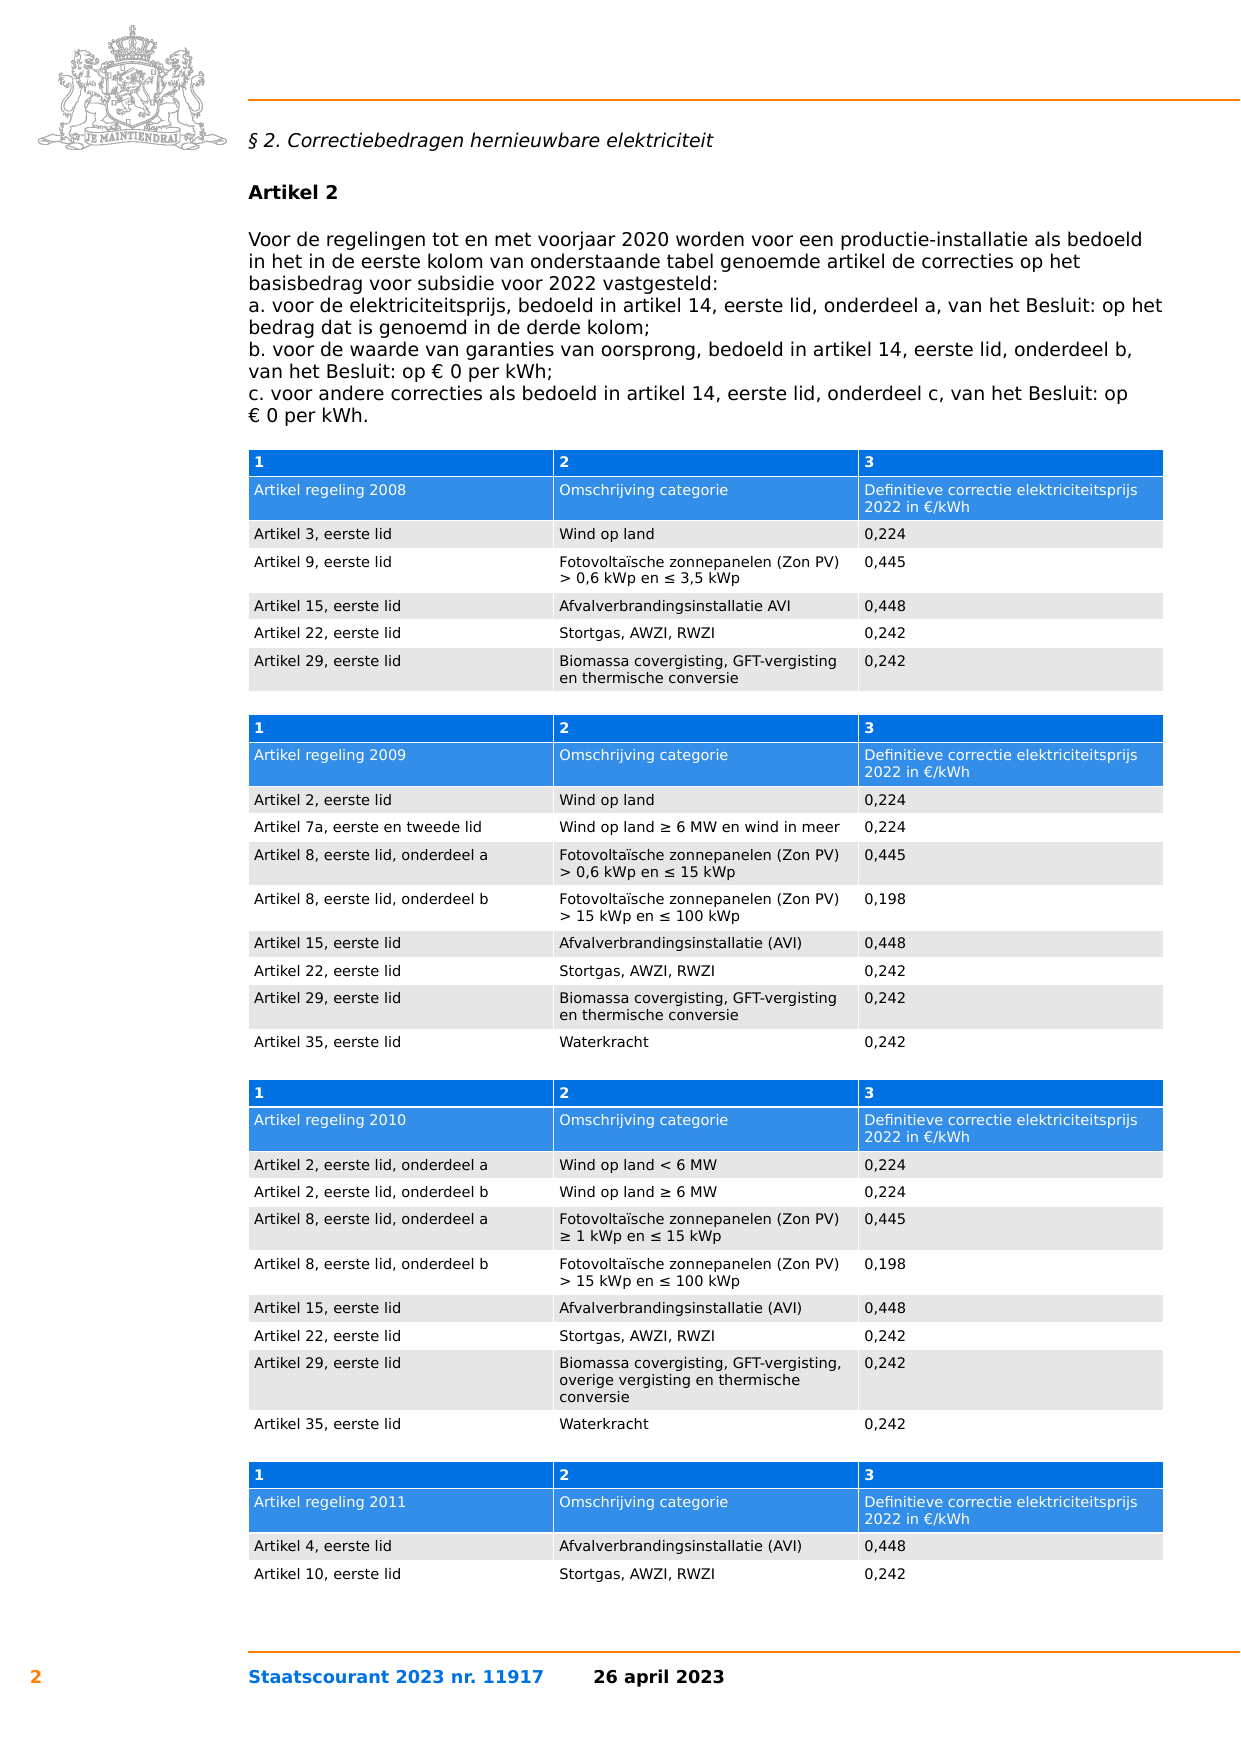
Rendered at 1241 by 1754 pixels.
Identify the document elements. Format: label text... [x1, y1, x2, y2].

table_cell Artikel 22, eerste lid [249, 621, 553, 647]
table_cell Omschrijving categorie [554, 477, 858, 520]
table_cell Artikel 9, eerste lid [249, 549, 553, 592]
table_header 2 [554, 450, 858, 476]
table_cell Artikel 7a, eerste en tweede lid [249, 814, 553, 841]
table_cell 0,242 [859, 985, 1163, 1029]
table_cell Artikel 29, eerste lid [249, 1350, 553, 1410]
table_cell Biomassa covergisting, GFT-vergisting en thermische conversie [554, 985, 858, 1029]
text Voor de regelingen tot en met voorjaar 2020 worden voor een productie-installatie als bedoeld in het in de eerste kolom van onderstaande tabel genoemde artikel de correcties op het basisbedrag voor subsidie voor 2022 vastgesteld: [248, 229, 1163, 295]
table_cell Afvalverbrandingsinstallatie AVI [554, 593, 858, 619]
table_cell Afvalverbrandingsinstallatie (AVI) [554, 931, 858, 957]
table_cell Artikel 8, eerste lid, onderdeel a [249, 842, 553, 885]
text c. voor andere correcties als bedoeld in artikel 14, eerste lid, onderdeel c, van het Besluit: op € 0 per kWh. [248, 383, 1163, 427]
table_cell Wind op land [554, 521, 858, 548]
table_cell Definitieve correctie elektriciteitsprijs 2022 in €/kWh [859, 743, 1163, 786]
table_header 2 [554, 715, 858, 742]
table_cell Afvalverbrandingsinstallatie (AVI) [554, 1534, 858, 1560]
table_cell Wind op land [554, 787, 858, 813]
table_cell 0,448 [859, 593, 1163, 619]
table_cell 0,242 [859, 621, 1163, 647]
table_cell Artikel 4, eerste lid [249, 1534, 553, 1560]
table_cell 0,224 [859, 1152, 1163, 1178]
table_cell Artikel 15, eerste lid [249, 593, 553, 619]
table_cell Artikel 35, eerste lid [249, 1411, 553, 1438]
table_cell Artikel regeling 2010 [249, 1108, 553, 1151]
table_cell 0,242 [859, 1411, 1163, 1438]
table_cell Artikel regeling 2008 [249, 477, 553, 520]
table_header 3 [859, 715, 1163, 742]
table_header 3 [859, 1462, 1163, 1488]
table_header 1 [249, 715, 553, 742]
table_cell Definitieve correctie elektriciteitsprijs 2022 in €/kWh [859, 1489, 1163, 1532]
text b. voor de waarde van garanties van oorsprong, bedoeld in artikel 14, eerste lid, onderdeel b, van het Besluit: op € 0 per kWh; [248, 339, 1163, 383]
subtitle Artikel 2 [248, 182, 1163, 204]
table_cell Artikel 2, eerste lid [249, 787, 553, 813]
table_cell Waterkracht [554, 1030, 858, 1056]
table_cell Artikel regeling 2009 [249, 743, 553, 786]
table_cell Fotovoltaïsche zonnepanelen (Zon PV) > 0,6 kWp en ≤ 3,5 kWp [554, 549, 858, 592]
table_cell 0,445 [859, 842, 1163, 885]
table_cell 0,242 [859, 1030, 1163, 1056]
table_cell Artikel 35, eerste lid [249, 1030, 553, 1056]
table_cell 0,448 [859, 1534, 1163, 1560]
table_cell Artikel 22, eerste lid [249, 1323, 553, 1349]
table_cell Artikel 15, eerste lid [249, 1295, 553, 1322]
table_header 2 [554, 1080, 858, 1106]
table_cell Biomassa covergisting, GFT-vergisting en thermische conversie [554, 648, 858, 691]
table_cell Fotovoltaïsche zonnepanelen (Zon PV) > 15 kWp en ≤ 100 kWp [554, 886, 858, 929]
table_cell Wind op land ≥ 6 MW en wind in meer [554, 814, 858, 841]
table_cell 0,224 [859, 787, 1163, 813]
table_cell Definitieve correctie elektriciteitsprijs 2022 in €/kWh [859, 477, 1163, 520]
table_cell Definitieve correctie elektriciteitsprijs 2022 in €/kWh [859, 1108, 1163, 1151]
table_header 1 [249, 1080, 553, 1106]
table_header 3 [859, 450, 1163, 476]
table_cell 0,242 [859, 1350, 1163, 1410]
table_cell 0,448 [859, 931, 1163, 957]
table_cell 0,224 [859, 521, 1163, 548]
table_cell Wind op land < 6 MW [554, 1152, 858, 1178]
table_cell Artikel regeling 2011 [249, 1489, 553, 1532]
table_cell 0,224 [859, 814, 1163, 841]
table_cell 0,242 [859, 1561, 1163, 1587]
table_cell Fotovoltaïsche zonnepanelen (Zon PV) > 0,6 kWp en ≤ 15 kWp [554, 842, 858, 885]
text a. voor de elektriciteitsprijs, bedoeld in artikel 14, eerste lid, onderdeel a, van het Besluit: op het bedrag dat is genoemd in de derde kolom; [248, 295, 1163, 339]
table_header 2 [554, 1462, 858, 1488]
table_cell Artikel 10, eerste lid [249, 1561, 553, 1587]
table_cell Artikel 15, eerste lid [249, 931, 553, 957]
table_cell 0,445 [859, 1207, 1163, 1250]
table_cell Wind op land ≥ 6 MW [554, 1179, 858, 1206]
table_header 1 [249, 450, 553, 476]
table_cell Artikel 2, eerste lid, onderdeel b [249, 1179, 553, 1206]
table_cell Omschrijving categorie [554, 1108, 858, 1151]
table_cell 0,198 [859, 886, 1163, 929]
table_cell Stortgas, AWZI, RWZI [554, 1561, 858, 1587]
table_cell Fotovoltaïsche zonnepanelen (Zon PV) ≥ 1 kWp en ≤ 15 kWp [554, 1207, 858, 1250]
table_cell Stortgas, AWZI, RWZI [554, 958, 858, 984]
table_cell 0,242 [859, 1323, 1163, 1349]
table_cell 0,242 [859, 958, 1163, 984]
table_cell Artikel 3, eerste lid [249, 521, 553, 548]
table_cell Artikel 29, eerste lid [249, 648, 553, 691]
table_cell Artikel 29, eerste lid [249, 985, 553, 1029]
table_cell 0,224 [859, 1179, 1163, 1206]
table_cell 0,448 [859, 1295, 1163, 1322]
table_cell Artikel 8, eerste lid, onderdeel a [249, 1207, 553, 1250]
table_cell Stortgas, AWZI, RWZI [554, 1323, 858, 1349]
table_cell Artikel 2, eerste lid, onderdeel a [249, 1152, 553, 1178]
table_cell Omschrijving categorie [554, 1489, 858, 1532]
table_cell 0,445 [859, 549, 1163, 592]
table_cell 0,242 [859, 648, 1163, 691]
table_header 1 [249, 1462, 553, 1488]
table_cell Waterkracht [554, 1411, 858, 1438]
table_cell Artikel 8, eerste lid, onderdeel b [249, 1251, 553, 1294]
table_cell Stortgas, AWZI, RWZI [554, 621, 858, 647]
table_cell Omschrijving categorie [554, 743, 858, 786]
table_cell 0,198 [859, 1251, 1163, 1294]
table_header 3 [859, 1080, 1163, 1106]
picture [38, 25, 227, 150]
subtitle § 2. Correctiebedragen hernieuwbare elektriciteit [248, 130, 1163, 152]
table_cell Biomassa covergisting, GFT-vergisting, overige vergisting en thermische conversie [554, 1350, 858, 1410]
table_cell Artikel 8, eerste lid, onderdeel b [249, 886, 553, 929]
table_cell Artikel 22, eerste lid [249, 958, 553, 984]
table_cell Afvalverbrandingsinstallatie (AVI) [554, 1295, 858, 1322]
table_cell Fotovoltaïsche zonnepanelen (Zon PV) > 15 kWp en ≤ 100 kWp [554, 1251, 858, 1294]
